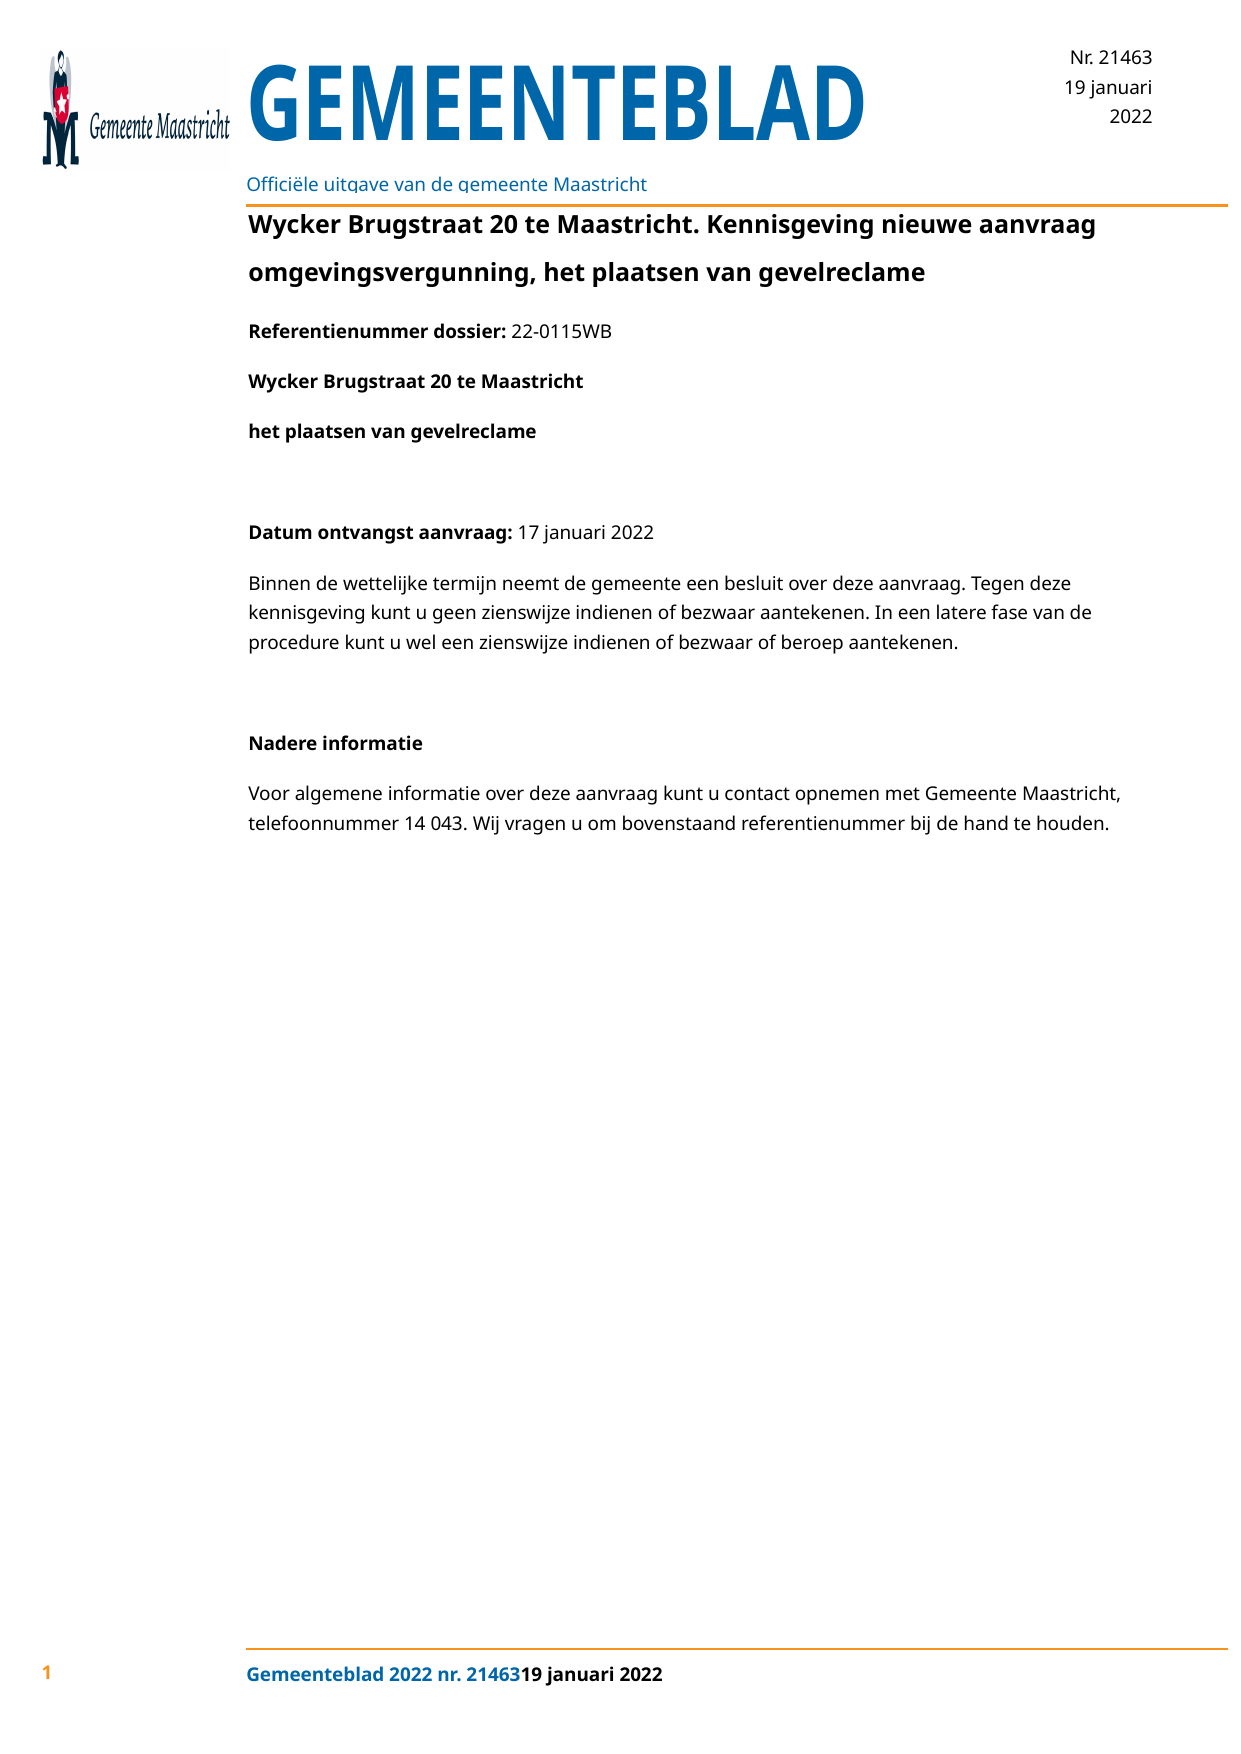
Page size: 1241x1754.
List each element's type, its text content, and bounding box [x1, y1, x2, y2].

text Referentienummer dossier: 22-0115WB [248, 318, 1152, 344]
text het plaatsen van gevelreclame [248, 419, 1152, 444]
text Voor algemene informatie over deze aanvraag kunt u contact opnemen met Gemeente Maastricht, telefoonnummer 14 043. Wij vragen u om bovenstaand referentienummer bij de hand te houden. [248, 780, 1152, 836]
text Datum ontvangst aanvraag: 17 januari 2022 [248, 519, 1152, 545]
text Wycker Brugstraat 20 te Maastricht. Kennisgeving nieuwe aanvraag omgevingsvergunning, het plaatsen van gevelreclame [248, 207, 1152, 288]
text Binnen de wettelijke termijn neemt de gemeente een besluit over deze aanvraag. Tegen deze kennisgeving kunt u geen zienswijze indienen of bezwaar aantekenen. In een latere fase van de procedure kunt u wel een zienswijze indienen of bezwaar of beroep aantekenen. [248, 570, 1152, 655]
text Wycker Brugstraat 20 te Maastricht [248, 368, 1152, 394]
picture [41, 47, 231, 172]
text Nadere informatie [248, 730, 1152, 756]
